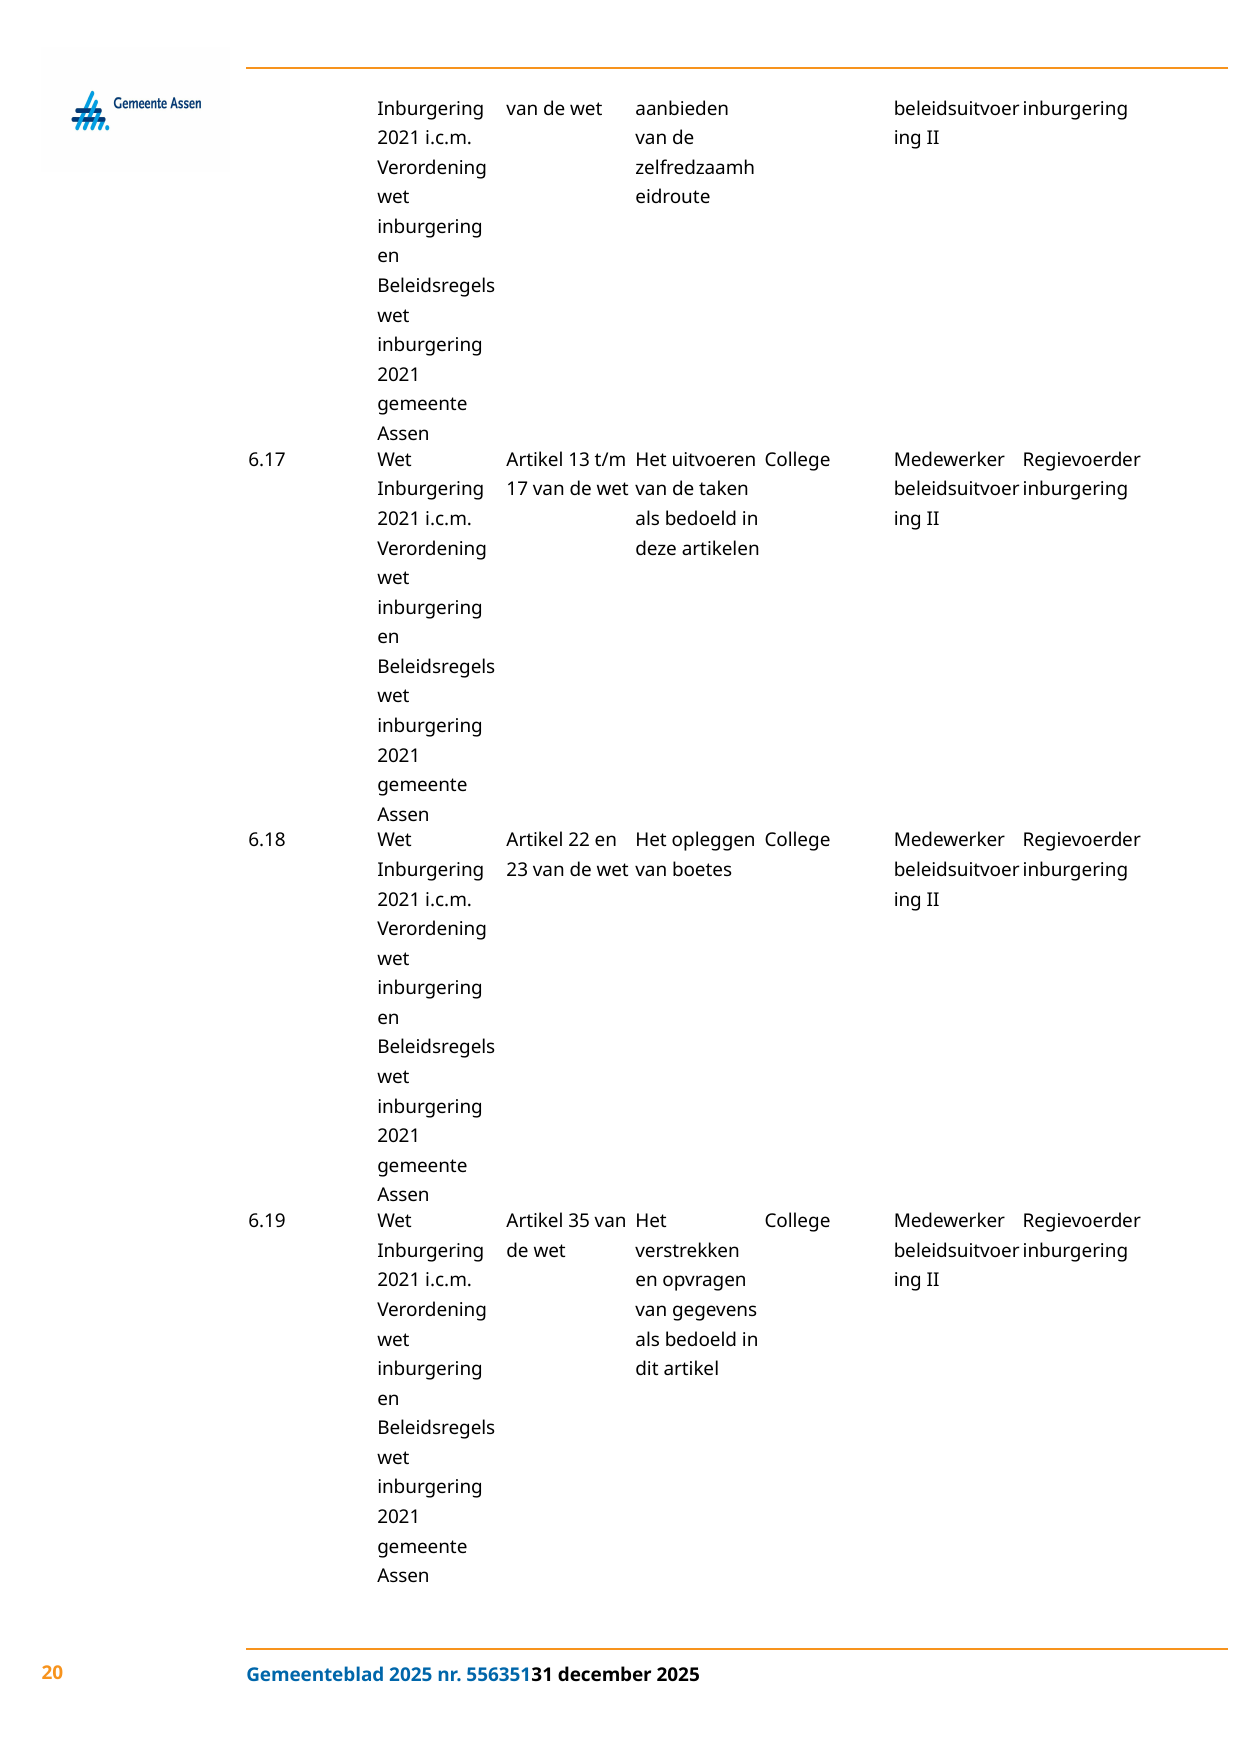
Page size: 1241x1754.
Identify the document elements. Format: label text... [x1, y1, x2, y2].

table_cell aanbieden van de zelfredzaamheidroute [635, 95, 764, 446]
table_cell Artikel 35 van de wet [506, 1208, 635, 1588]
table_cell Wet Inburgering 2021 i.c.m. Verordening wet inburgering en Beleidsregels wet inburgering 2021 gemeente Assen [377, 1208, 506, 1588]
table_cell 6.18 [248, 827, 377, 1207]
table_cell Medewerker beleidsuitvoering II [894, 1208, 1022, 1588]
picture [41, 47, 231, 172]
table_cell 6.17 [248, 446, 377, 827]
table_cell Regievoerder inburgering [1023, 827, 1152, 1207]
table_cell Regievoerder inburgering [1023, 446, 1152, 827]
table_cell Het opleggen van boetes [635, 827, 764, 1207]
table_cell Wet Inburgering 2021 i.c.m. Verordening wet inburgering en Beleidsregels wet inburgering 2021 gemeente Assen [377, 446, 506, 827]
table_cell Artikel 22 en 23 van de wet [506, 827, 635, 1207]
table_cell Medewerker beleidsuitvoering II [894, 446, 1022, 827]
table_cell Medewerker beleidsuitvoering II [894, 827, 1022, 1207]
table_cell beleidsuitvoering II [894, 95, 1022, 446]
table_cell Inburgering 2021 i.c.m. Verordening wet inburgering en Beleidsregels wet inburgering 2021 gemeente Assen [377, 95, 506, 446]
table_cell College [764, 446, 893, 827]
table_cell Het uitvoeren van de taken als bedoeld in deze artikelen [635, 446, 764, 827]
table_cell Wet Inburgering 2021 i.c.m. Verordening wet inburgering en Beleidsregels wet inburgering 2021 gemeente Assen [377, 827, 506, 1207]
table_cell [764, 95, 893, 446]
table_cell College [764, 1208, 893, 1588]
table_cell Artikel 13 t/m 17 van de wet [506, 446, 635, 827]
table_cell 6.19 [248, 1208, 377, 1588]
table_cell [248, 95, 377, 446]
table_cell Regievoerder inburgering [1023, 1208, 1152, 1588]
table_cell inburgering [1023, 95, 1152, 446]
table_cell College [764, 827, 893, 1207]
table_cell Het verstrekken en opvragen van gegevens als bedoeld in dit artikel [635, 1208, 764, 1588]
table_cell van de wet [506, 95, 635, 446]
